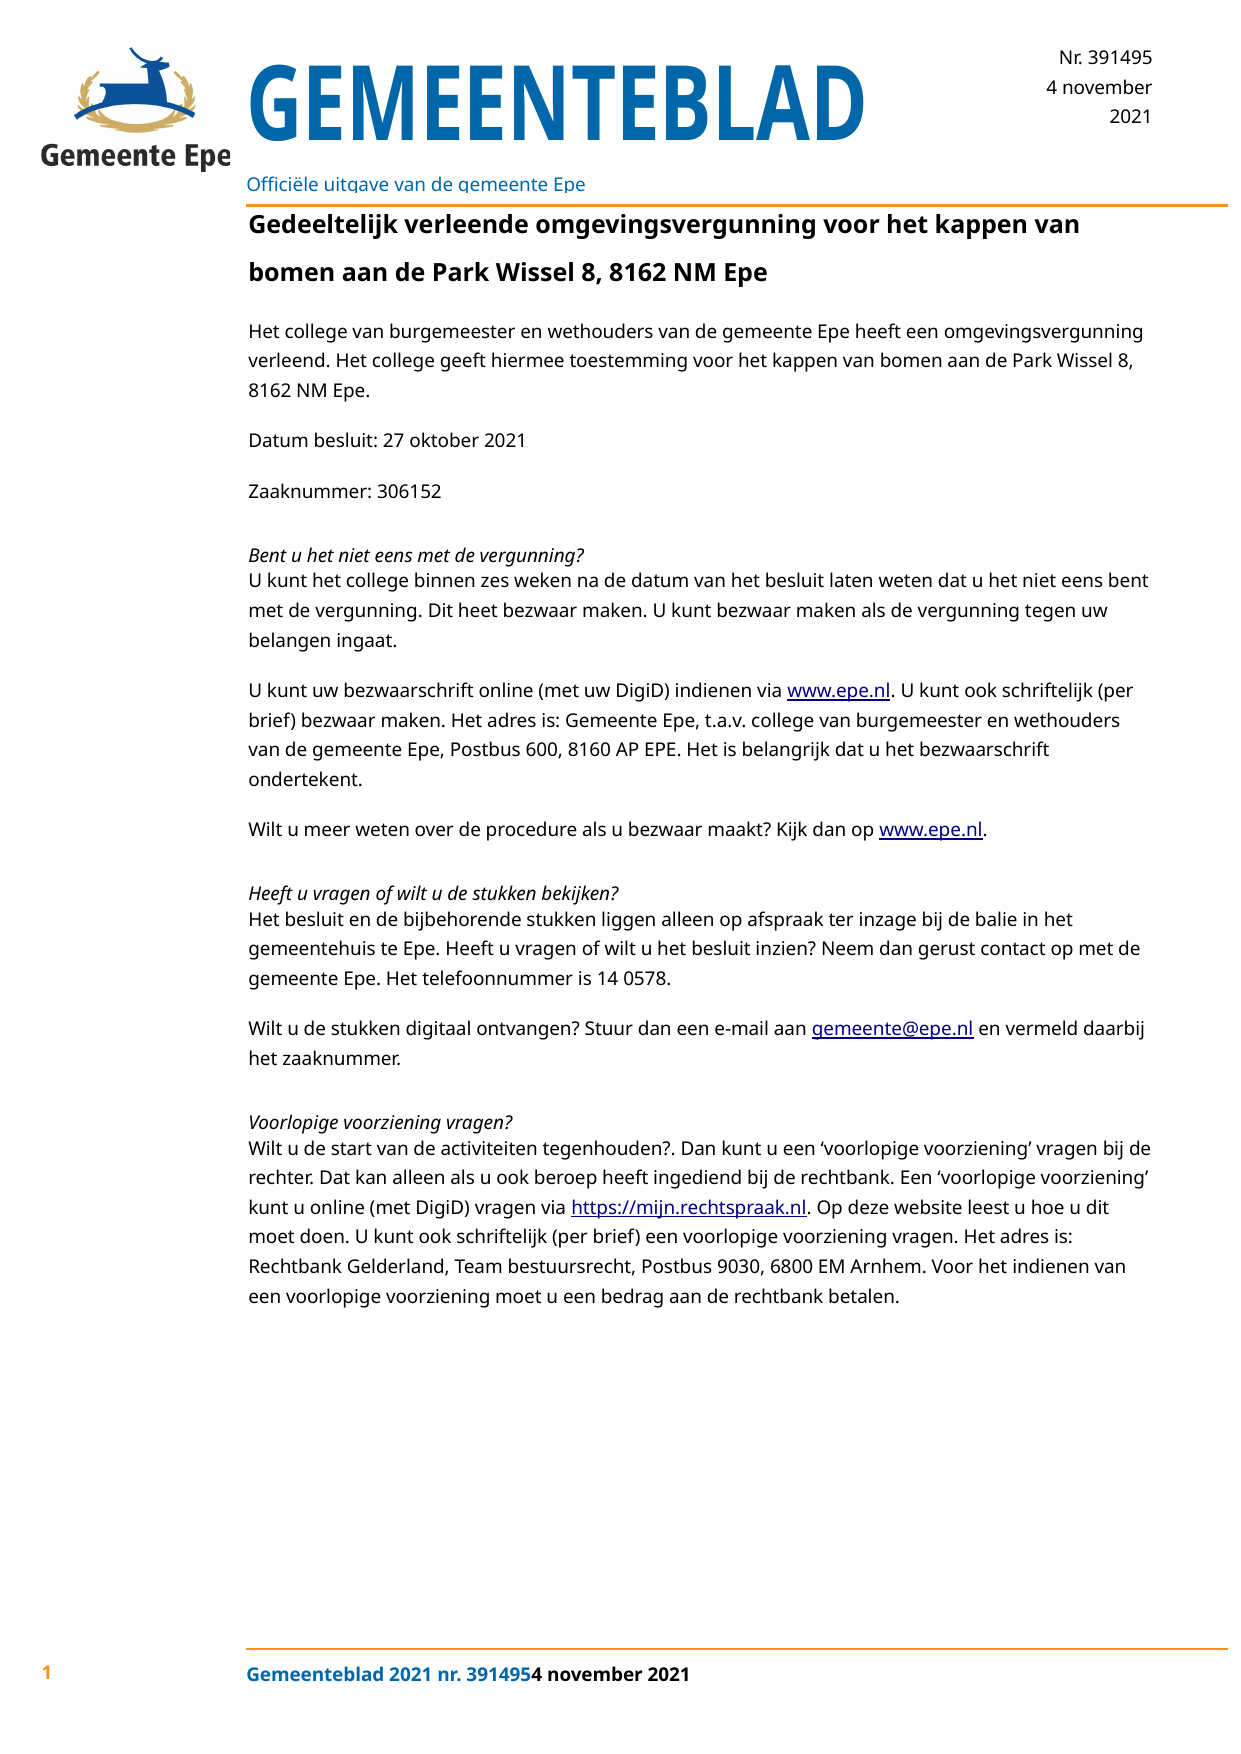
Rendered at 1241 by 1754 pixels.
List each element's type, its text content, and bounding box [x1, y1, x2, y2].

picture [41, 47, 231, 172]
text Datum besluit: 27 oktober 2021 [248, 427, 1152, 453]
text Heeft u vragen of wilt u de stukken bekijken? [248, 880, 1152, 906]
text U kunt het college binnen zes weken na de datum van het besluit laten weten dat u het niet eens bent met de vergunning. Dit heet bezwaar maken. U kunt bezwaar maken als de vergunning tegen uw belangen ingaat. [248, 568, 1152, 652]
text Wilt u de start van de activiteiten tegenhouden?. Dan kunt u een ‘voorlopige voorziening’ vragen bij de rechter. Dat kan alleen als u ook beroep heeft ingediend bij de rechtbank. Een ‘voorlopige voorziening’ kunt u online (met DigiD) vragen via https://mijn.rechtspraak.nl. Op deze website leest u hoe u dit moet doen. U kunt ook schriftelijk (per brief) een voorlopige voorziening vragen. Het adres is: Rechtbank Gelderland, Team bestuursrecht, Postbus 9030, 6800 EM Arnhem. Voor het indienen van een voorlopige voorziening moet u een bedrag aan de rechtbank betalen. [248, 1135, 1152, 1308]
text Wilt u meer weten over de procedure als u bezwaar maakt? Kijk dan op www.epe.nl. [248, 816, 1152, 842]
text Voorlopige voorziening vragen? [248, 1109, 1152, 1135]
text Gedeeltelijk verleende omgevingsvergunning voor het kappen van bomen aan de Park Wissel 8, 8162 NM Epe [248, 207, 1152, 288]
text Het besluit en de bijbehorende stukken liggen alleen op afspraak ter inzage bij de balie in het gemeentehuis te Epe. Heeft u vragen of wilt u het besluit inzien? Neem dan gerust contact op met de gemeente Epe. Het telefoonnummer is 14 0578. [248, 906, 1152, 991]
text U kunt uw bezwaarschrift online (met uw DigiD) indienen via www.epe.nl. U kunt ook schriftelijk (per brief) bezwaar maken. Het adres is: Gemeente Epe, t.a.v. college van burgemeester en wethouders van de gemeente Epe, Postbus 600, 8160 AP EPE. Het is belangrijk dat u het bezwaarschrift ondertekent. [248, 677, 1152, 792]
text Het college van burgemeester en wethouders van de gemeente Epe heeft een omgevingsvergunning verleend. Het college geeft hiermee toestemming voor het kappen van bomen aan de Park Wissel 8, 8162 NM Epe. [248, 318, 1152, 403]
text Zaaknummer: 306152 [248, 478, 1152, 504]
text Wilt u de stukken digitaal ontvangen? Stuur dan een e-mail aan gemeente@epe.nl en vermeld daarbij het zaaknummer. [248, 1016, 1152, 1071]
text Bent u het niet eens met de vergunning? [248, 542, 1152, 568]
